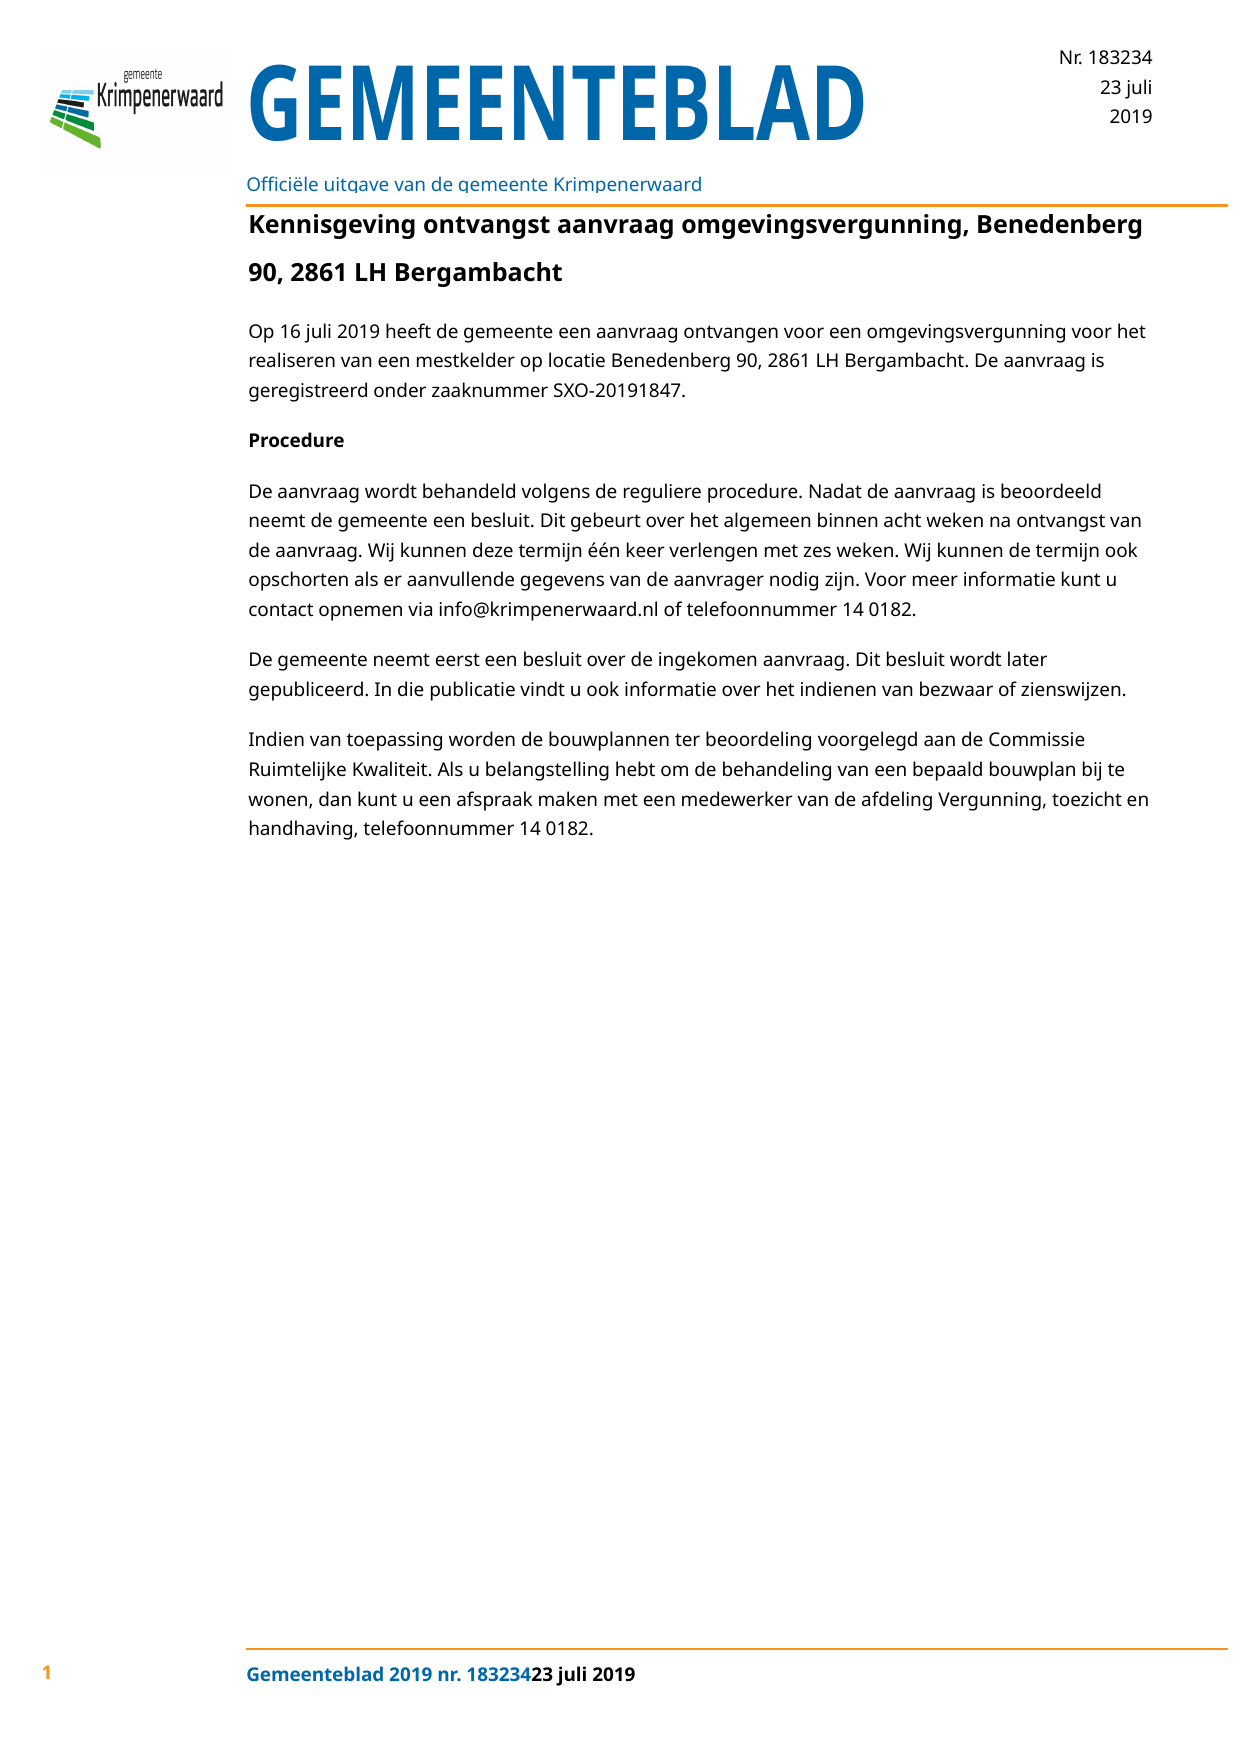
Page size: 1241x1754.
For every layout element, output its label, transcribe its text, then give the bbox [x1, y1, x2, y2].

text Procedure [248, 427, 1152, 453]
picture [41, 47, 231, 172]
text Kennisgeving ontvangst aanvraag omgevingsvergunning, Benedenberg 90, 2861 LH Bergambacht [248, 207, 1152, 288]
text Op 16 juli 2019 heeft de gemeente een aanvraag ontvangen voor een omgevingsvergunning voor het realiseren van een mestkelder op locatie Benedenberg 90, 2861 LH Bergambacht. De aanvraag is geregistreerd onder zaaknummer SXO-20191847. [248, 318, 1152, 403]
text Indien van toepassing worden de bouwplannen ter beoordeling voorgelegd aan de Commissie Ruimtelijke Kwaliteit. Als u belangstelling hebt om de behandeling van een bepaald bouwplan bij te wonen, dan kunt u een afspraak maken met een medewerker van de afdeling Vergunning, toezicht en handhaving, telefoonnummer 14 0182. [248, 727, 1152, 841]
text De gemeente neemt eerst een besluit over de ingekomen aanvraag. Dit besluit wordt later gepubliceerd. In die publicatie vindt u ook informatie over het indienen van bezwaar of zienswijzen. [248, 647, 1152, 702]
text De aanvraag wordt behandeld volgens de reguliere procedure. Nadat de aanvraag is beoordeeld neemt de gemeente een besluit. Dit gebeurt over het algemeen binnen acht weken na ontvangst van de aanvraag. Wij kunnen deze termijn één keer verlengen met zes weken. Wij kunnen de termijn ook opschorten als er aanvullende gegevens van de aanvrager nodig zijn. Voor meer informatie kunt u contact opnemen via info@krimpenerwaard.nl of telefoonnummer 14 0182. [248, 478, 1152, 622]
